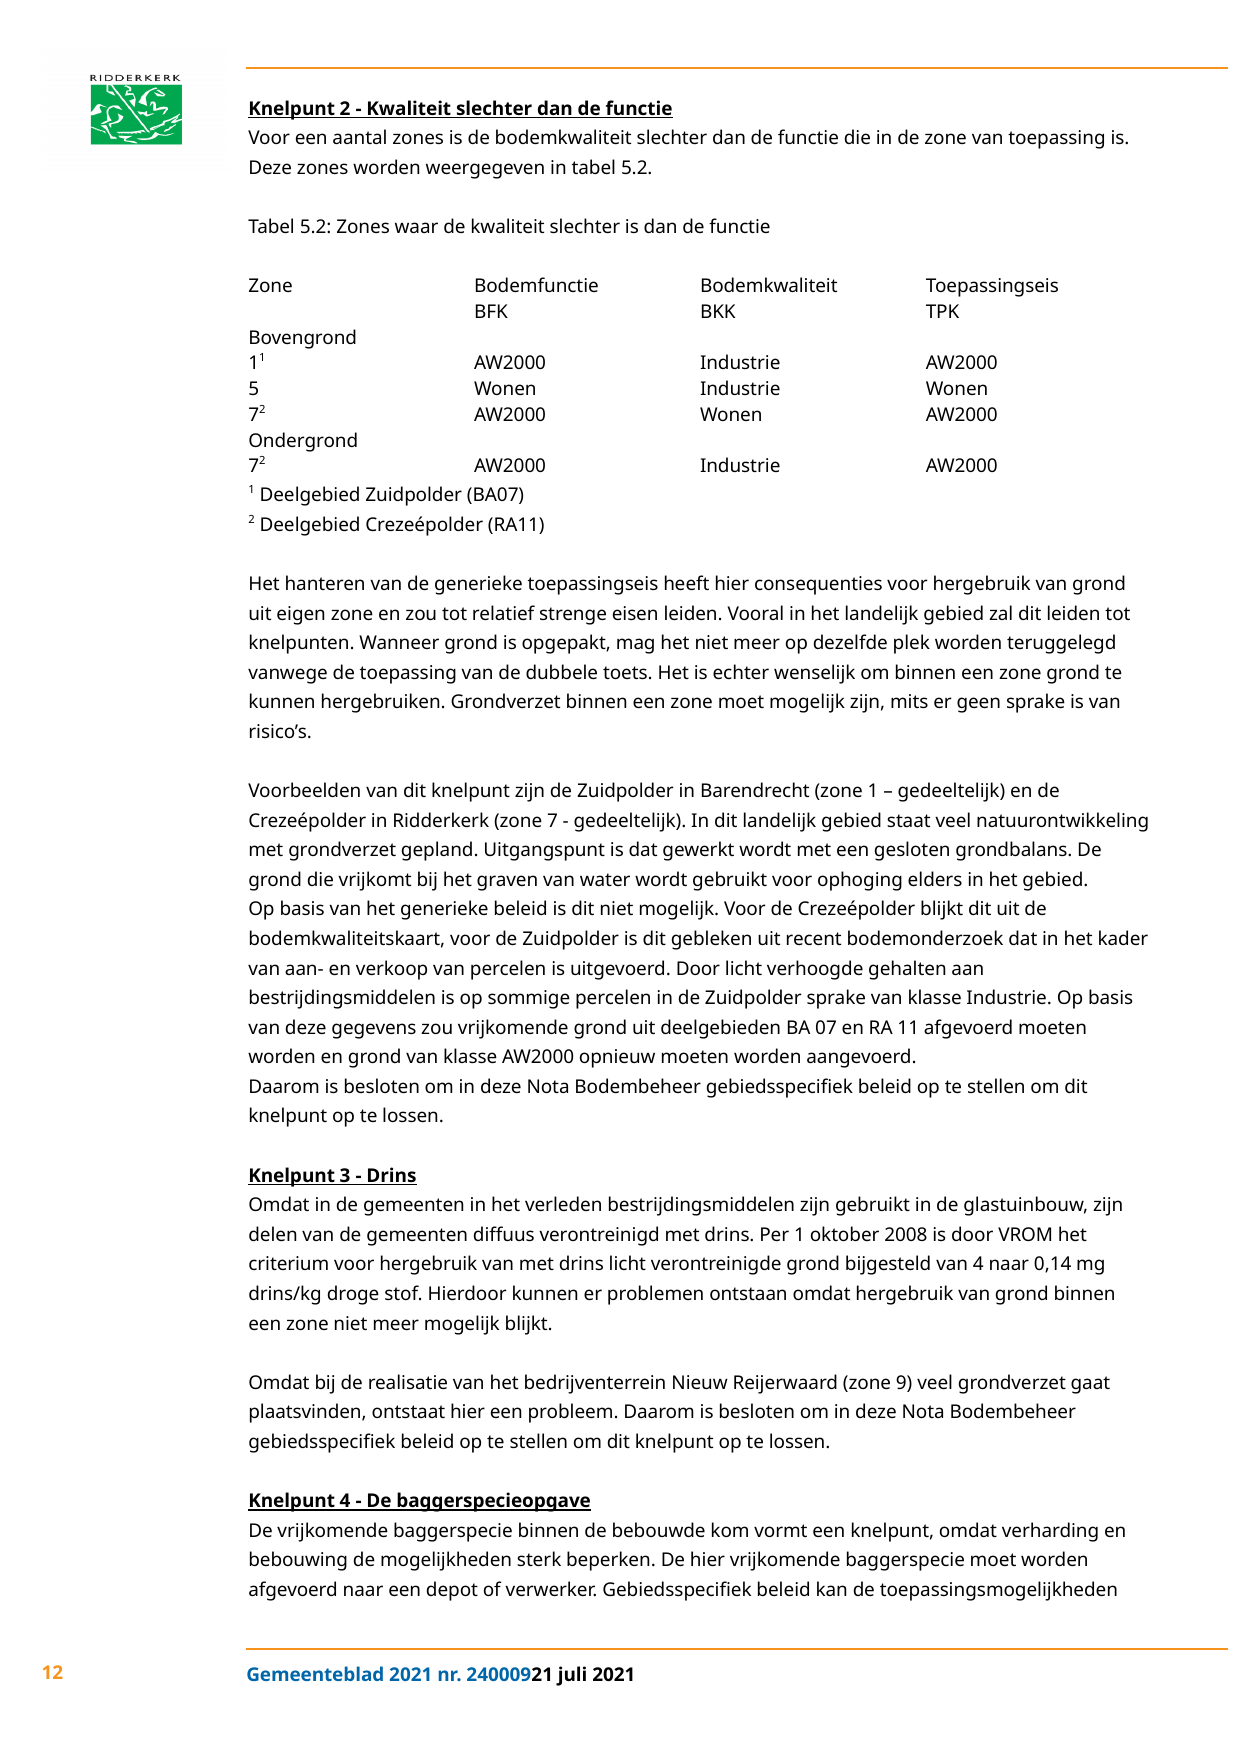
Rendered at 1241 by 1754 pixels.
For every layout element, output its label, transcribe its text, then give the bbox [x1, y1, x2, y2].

table_cell 11 [248, 350, 474, 375]
text 2 Deelgebied Crezeépolder (RA11) [248, 511, 1152, 537]
text De vrijkomende baggerspecie binnen de bebouwde kom vormt een knelpunt, omdat verharding en bebouwing de mogelijkheden sterk beperken. De hier vrijkomende baggerspecie moet worden afgevoerd naar een depot of verwerker. Gebiedsspecifiek beleid kan de toepassingsmogelijkheden [248, 1517, 1152, 1602]
text Omdat bij de realisatie van het bedrijventerrein Nieuw Reijerwaard (zone 9) veel grondverzet gaat plaatsvinden, ontstaat hier een probleem. Daarom is besloten om in deze Nota Bodembeheer gebiedsspecifiek beleid op te stellen om dit knelpunt op te lossen. [248, 1369, 1152, 1454]
text Knelpunt 4 - De baggerspecieopgave [248, 1487, 1152, 1513]
table_cell AW2000 [474, 401, 700, 427]
table_cell 72 [248, 401, 474, 427]
table_header Toepassingseis [926, 273, 1152, 298]
table_cell Wonen [926, 375, 1152, 401]
table_cell Industrie [700, 350, 926, 375]
table_cell 72 [248, 453, 474, 478]
text Omdat in de gemeenten in het verleden bestrijdingsmiddelen zijn gebruikt in de glastuinbouw, zijn delen van de gemeenten diffuus verontreinigd met drins. Per 1 oktober 2008 is door VROM het criterium voor hergebruik van met drins licht verontreinigde grond bijgesteld van 4 naar 0,14 mg drins/kg droge stof. Hierdoor kunnen er problemen ontstaan omdat hergebruik van grond binnen een zone niet meer mogelijk blijkt. [248, 1191, 1152, 1336]
text Knelpunt 2 - Kwaliteit slechter dan de functie [248, 95, 1152, 121]
table_cell AW2000 [926, 401, 1152, 427]
table_header Zone [248, 273, 474, 298]
table_cell [248, 298, 474, 324]
table_cell Industrie [700, 375, 926, 401]
table_cell Bovengrond [248, 324, 1152, 349]
text 1 Deelgebied Zuidpolder (BA07) [248, 481, 1152, 507]
text Het hanteren van de generieke toepassingseis heeft hier consequenties voor hergebruik van grond uit eigen zone en zou tot relatief strenge eisen leiden. Vooral in het landelijk gebied zal dit leiden tot knelpunten. Wanneer grond is opgepakt, mag het niet meer op dezelfde plek worden teruggelegd vanwege de toepassing van de dubbele toets. Het is echter wenselijk om binnen een zone grond te kunnen hergebruiken. Grondverzet binnen een zone moet mogelijk zijn, mits er geen sprake is van risico’s. [248, 570, 1152, 744]
text Voorbeelden van dit knelpunt zijn de Zuidpolder in Barendrecht (zone 1 – gedeeltelijk) en de Crezeépolder in Ridderkerk (zone 7 - gedeeltelijk). In dit landelijk gebied staat veel natuurontwikkeling met grondverzet gepland. Uitgangspunt is dat gewerkt wordt met een gesloten grondbalans. De grond die vrijkomt bij het graven van water wordt gebruikt voor ophoging elders in het gebied. [248, 777, 1152, 892]
table_cell BFK [474, 298, 700, 324]
table_header Bodemfunctie [474, 273, 700, 298]
table_cell AW2000 [926, 350, 1152, 375]
text Knelpunt 3 - Drins [248, 1162, 1152, 1188]
table_header Bodemkwaliteit [700, 273, 926, 298]
table_cell Ondergrond [248, 427, 1152, 452]
picture [41, 47, 231, 172]
table_cell BKK [700, 298, 926, 324]
text Tabel 5.2: Zones waar de kwaliteit slechter is dan de functie [248, 213, 1152, 239]
table_cell Wonen [474, 375, 700, 401]
table_cell AW2000 [474, 453, 700, 478]
text Voor een aantal zones is de bodemkwaliteit slechter dan de functie die in de zone van toepassing is. Deze zones worden weergegeven in tabel 5.2. [248, 124, 1152, 180]
table_cell Industrie [700, 453, 926, 478]
text Daarom is besloten om in deze Nota Bodembeheer gebiedsspecifiek beleid op te stellen om dit knelpunt op te lossen. [248, 1073, 1152, 1128]
table_cell AW2000 [474, 350, 700, 375]
table_cell TPK [926, 298, 1152, 324]
text Op basis van het generieke beleid is dit niet mogelijk. Voor de Crezeépolder blijkt dit uit de bodemkwaliteitskaart, voor de Zuidpolder is dit gebleken uit recent bodemonderzoek dat in het kader van aan- en verkoop van percelen is uitgevoerd. Door licht verhoogde gehalten aan bestrijdingsmiddelen is op sommige percelen in de Zuidpolder sprake van klasse Industrie. Op basis van deze gegevens zou vrijkomende grond uit deelgebieden BA 07 en RA 11 afgevoerd moeten worden en grond van klasse AW2000 opnieuw moeten worden aangevoerd. [248, 896, 1152, 1069]
table_cell Wonen [700, 401, 926, 427]
table_cell AW2000 [926, 453, 1152, 478]
table_cell 5 [248, 375, 474, 401]
